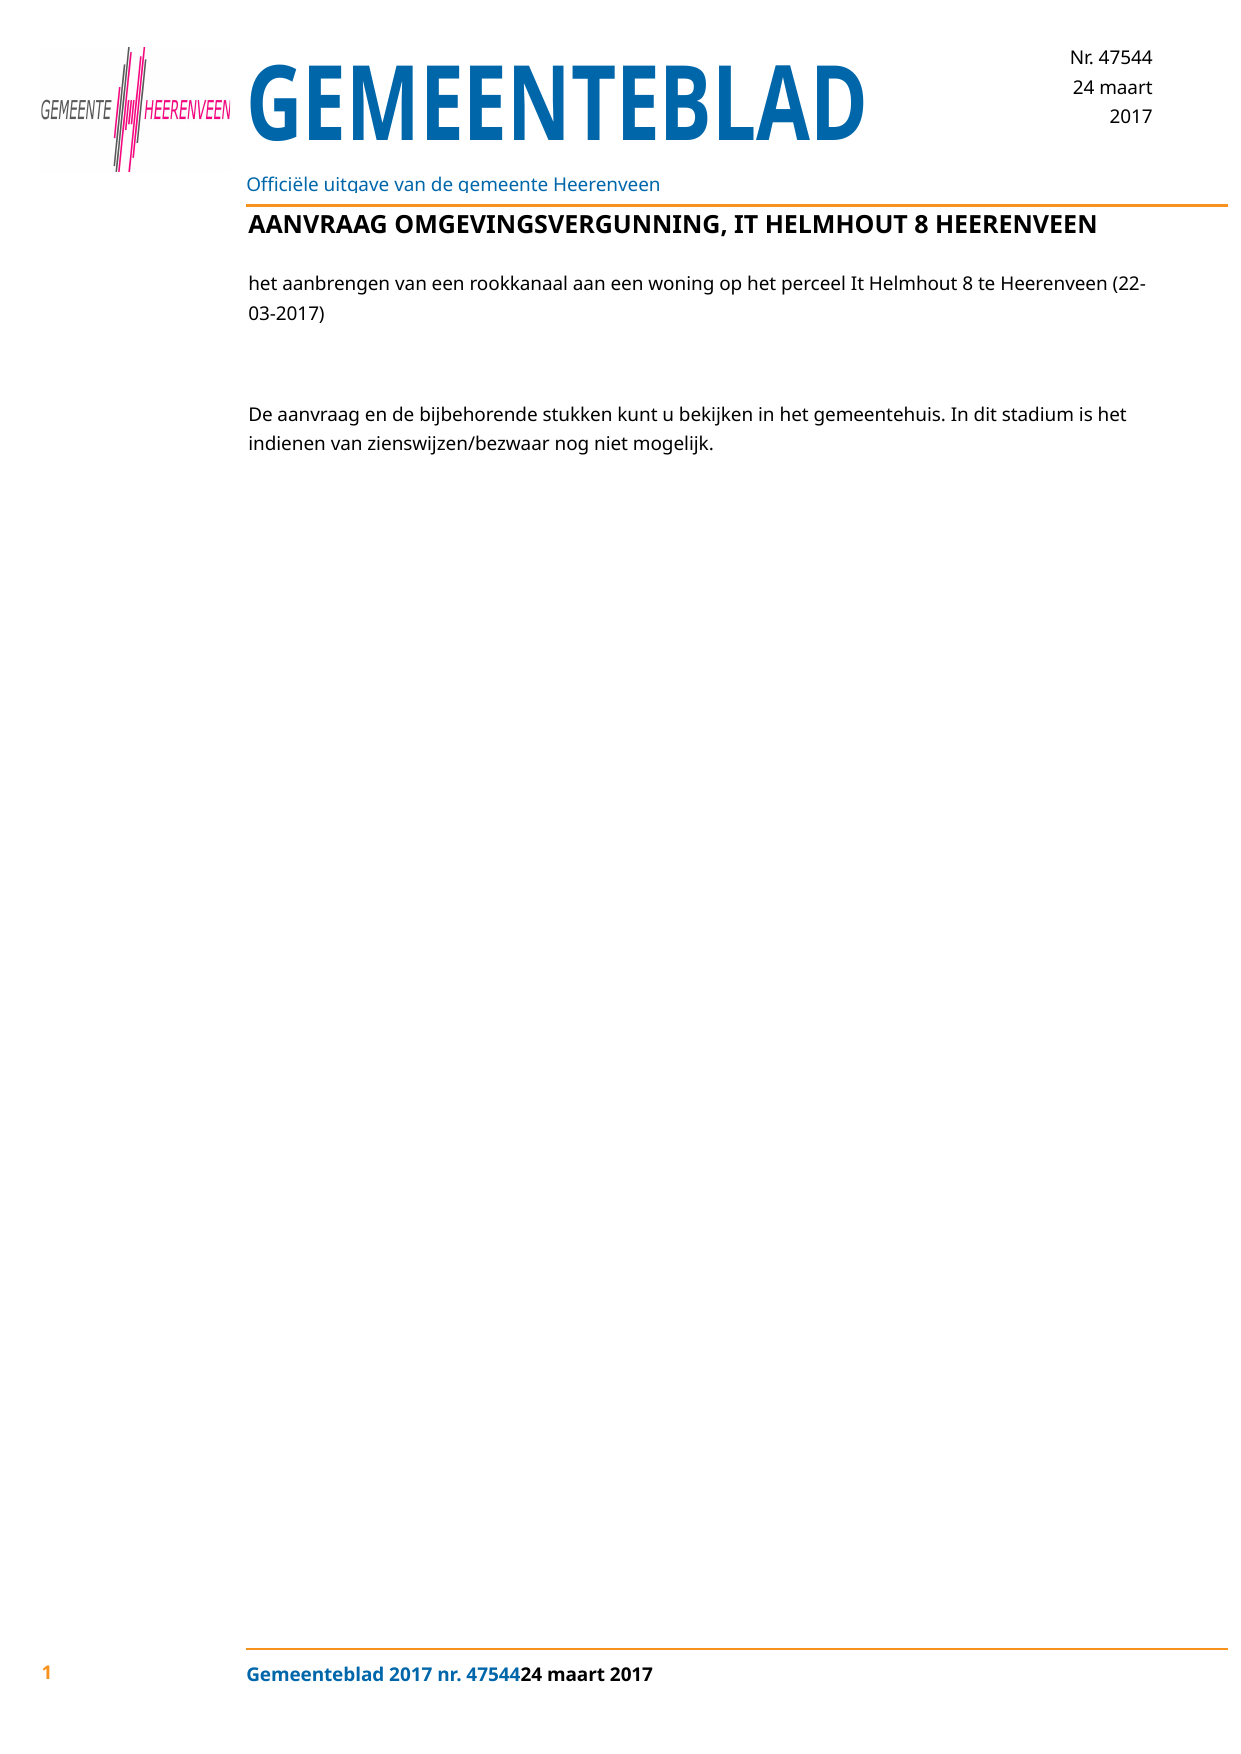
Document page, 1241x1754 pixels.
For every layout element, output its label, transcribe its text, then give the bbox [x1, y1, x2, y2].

picture [41, 47, 231, 172]
text De aanvraag en de bijbehorende stukken kunt u bekijken in het gemeentehuis. In dit stadium is het indienen van zienswijzen/bezwaar nog niet mogelijk. [248, 401, 1152, 456]
text het aanbrengen van een rookkanaal aan een woning op het perceel It Helmhout 8 te Heerenveen (22-03-2017) [248, 270, 1152, 326]
text AANVRAAG OMGEVINGSVERGUNNING, IT HELMHOUT 8 HEERENVEEN [248, 207, 1152, 241]
